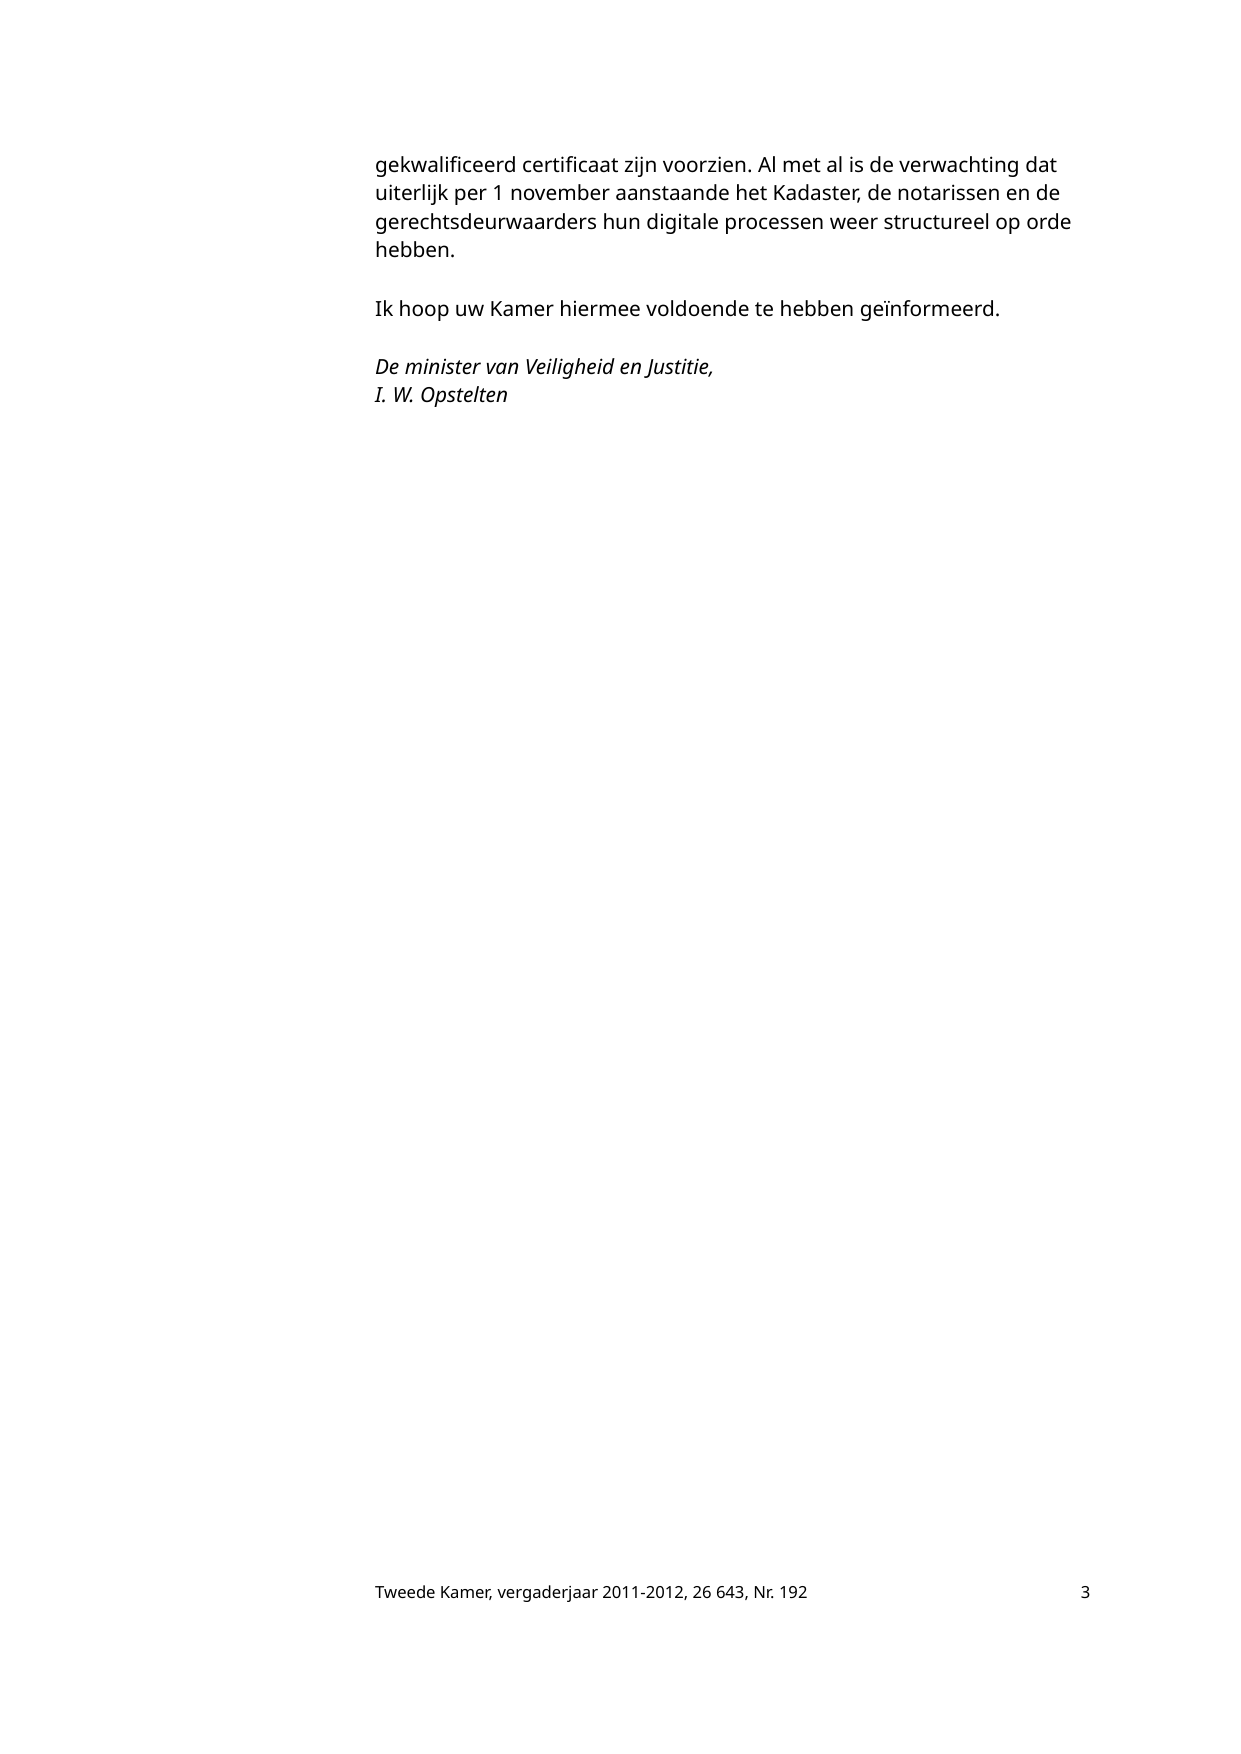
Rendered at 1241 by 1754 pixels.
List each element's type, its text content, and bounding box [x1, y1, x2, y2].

text I. W. Opstelten [375, 381, 1090, 409]
text gekwalificeerd certificaat zijn voorzien. Al met al is de verwachting dat uiterlijk per 1 november aanstaande het Kadaster, de notarissen en de gerechtsdeurwaarders hun digitale processen weer structureel op orde hebben. [375, 150, 1090, 264]
text Ik hoop uw Kamer hiermee voldoende te hebben geïnformeerd. [375, 294, 1090, 322]
text De minister van Veiligheid en Justitie, [375, 352, 1090, 381]
